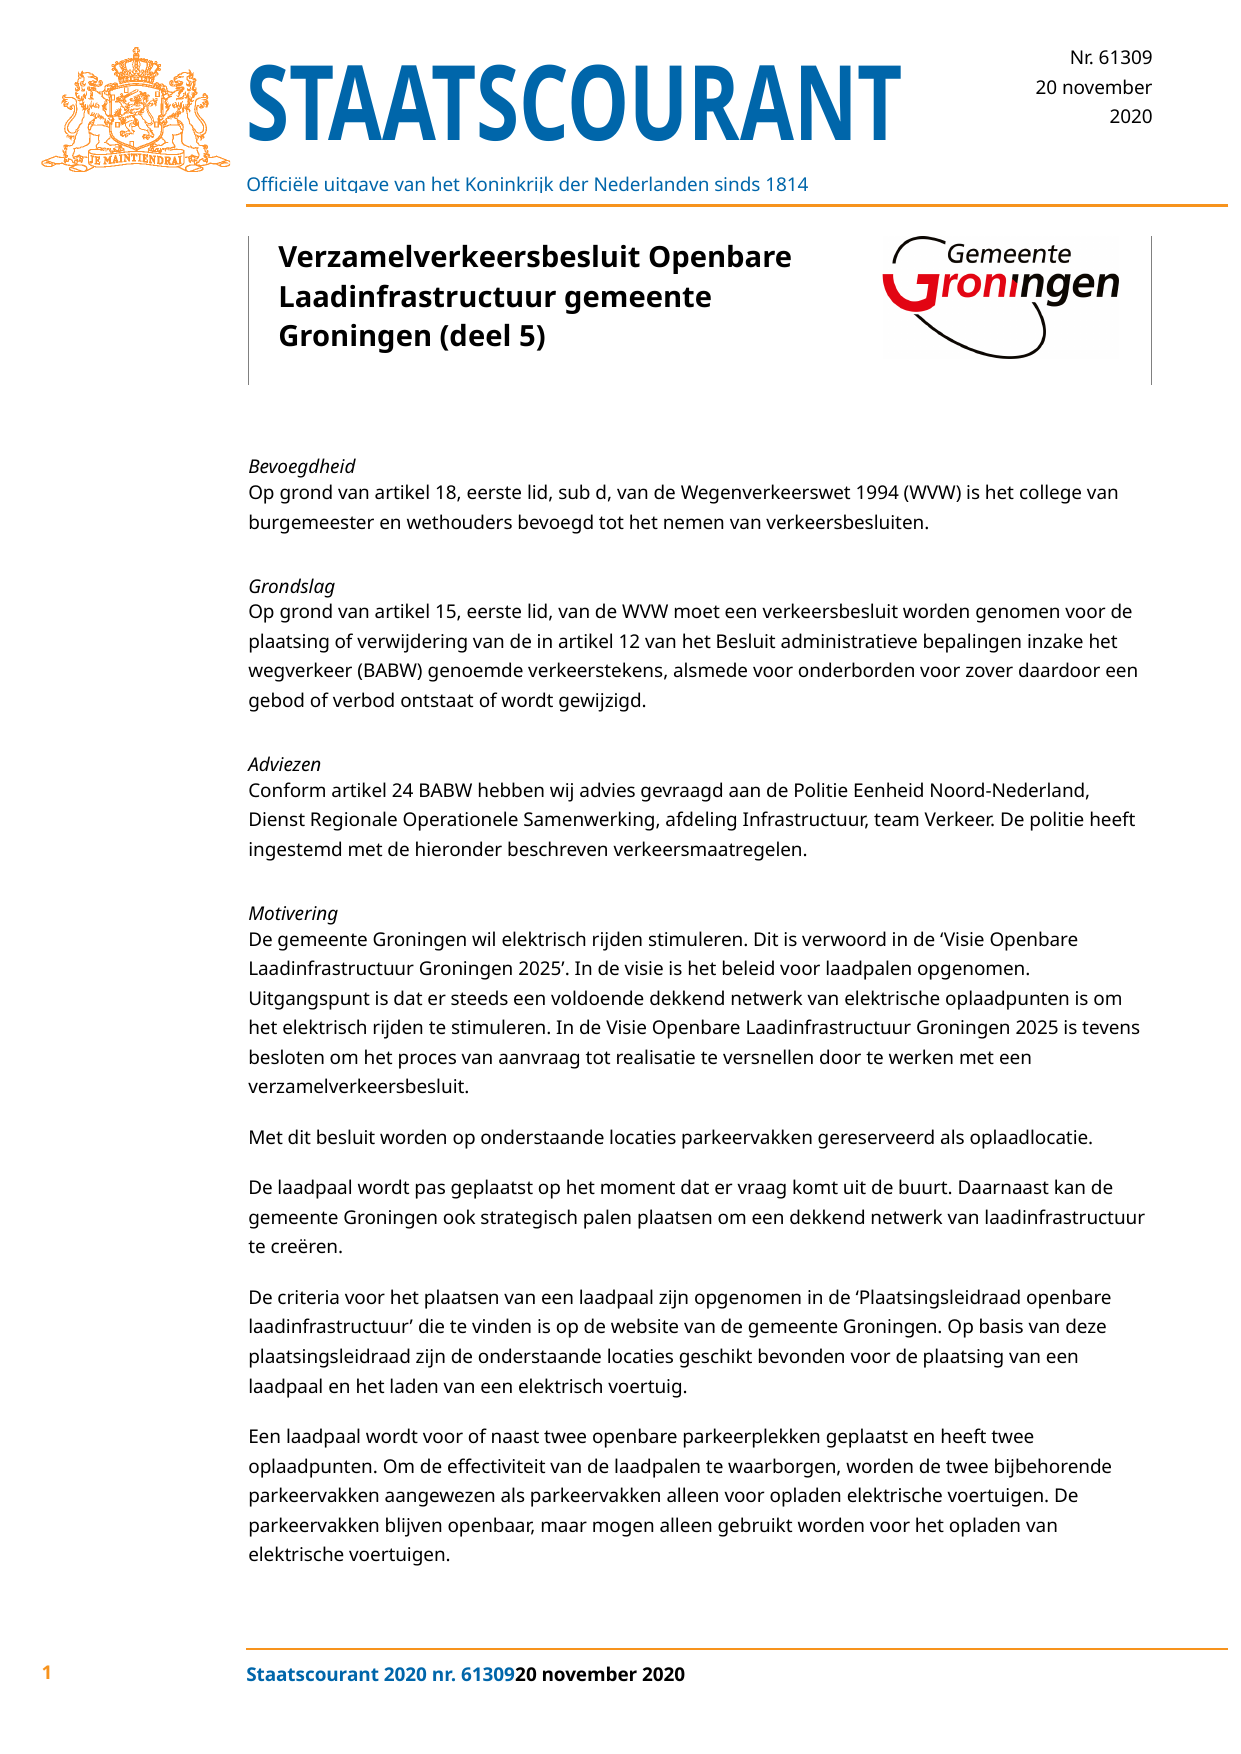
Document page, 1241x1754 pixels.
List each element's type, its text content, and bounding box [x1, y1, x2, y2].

picture [41, 47, 231, 172]
text Bevoegdheid [248, 453, 1152, 479]
text Grondslag [248, 573, 1152, 598]
table_header [850, 236, 1151, 385]
text Conform artikel 24 BABW hebben wij advies gevraagd aan de Politie Eenheid Noord-Nederland, Dienst Regionale Operationele Samenwerking, afdeling Infrastructuur, team Verkeer. De politie heeft ingestemd met de hieronder beschreven verkeersmaatregelen. [248, 777, 1152, 862]
text De gemeente Groningen wil elektrisch rijden stimuleren. Dit is verwoord in de ‘Visie Openbare Laadinfrastructuur Groningen 2025’. In de visie is het beleid voor laadpalen opgenomen. Uitgangspunt is dat er steeds een voldoende dekkend netwerk van elektrische oplaadpunten is om het elektrisch rijden te stimuleren. In de Visie Openbare Laadinfrastructuur Groningen 2025 is tevens besloten om het proces van aanvraag tot realisatie te versnellen door te werken met een verzamelverkeersbesluit. [248, 926, 1152, 1099]
text De laadpaal wordt pas geplaatst op het moment dat er vraag komt uit de buurt. Daarnaast kan de gemeente Groningen ook strategisch palen plaatsen om een dekkend netwerk van laadinfrastructuur te creëren. [248, 1174, 1152, 1259]
text Adviezen [248, 751, 1152, 777]
picture [882, 236, 1119, 359]
text Op grond van artikel 15, eerste lid, van de WVW moet een verkeersbesluit worden genomen voor de plaatsing of verwijdering van de in artikel 12 van het Besluit administratieve bepalingen inzake het wegverkeer (BABW) genoemde verkeerstekens, alsmede voor onderborden voor zover daardoor een gebod of verbod ontstaat of wordt gewijzigd. [248, 598, 1152, 713]
text Op grond van artikel 18, eerste lid, sub d, van de Wegenverkeerswet 1994 (WVW) is het college van burgemeester en wethouders bevoegd tot het nemen van verkeersbesluiten. [248, 479, 1152, 534]
text De criteria voor het plaatsen van een laadpaal zijn opgenomen in de ‘Plaatsingsleidraad openbare laadinfrastructuur’ die te vinden is op de website van de gemeente Groningen. Op basis van deze plaatsingsleidraad zijn de onderstaande locaties geschikt bevonden voor de plaatsing van een laadpaal en het laden van een elektrisch voertuig. [248, 1284, 1152, 1399]
table_header Verzamelverkeersbesluit Openbare Laadinfrastructuur gemeente Groningen (deel 5) [249, 236, 850, 385]
text Met dit besluit worden op onderstaande locaties parkeervakken gereserveerd als oplaadlocatie. [248, 1124, 1152, 1150]
text Een laadpaal wordt voor of naast twee openbare parkeerplekken geplaatst en heeft twee oplaadpunten. Om de effectiviteit van de laadpalen te waarborgen, worden de twee bijbehorende parkeervakken aangewezen als parkeervakken alleen voor opladen elektrische voertuigen. De parkeervakken blijven openbaar, maar mogen alleen gebruikt worden voor het opladen van elektrische voertuigen. [248, 1423, 1152, 1567]
text Motivering [248, 900, 1152, 926]
